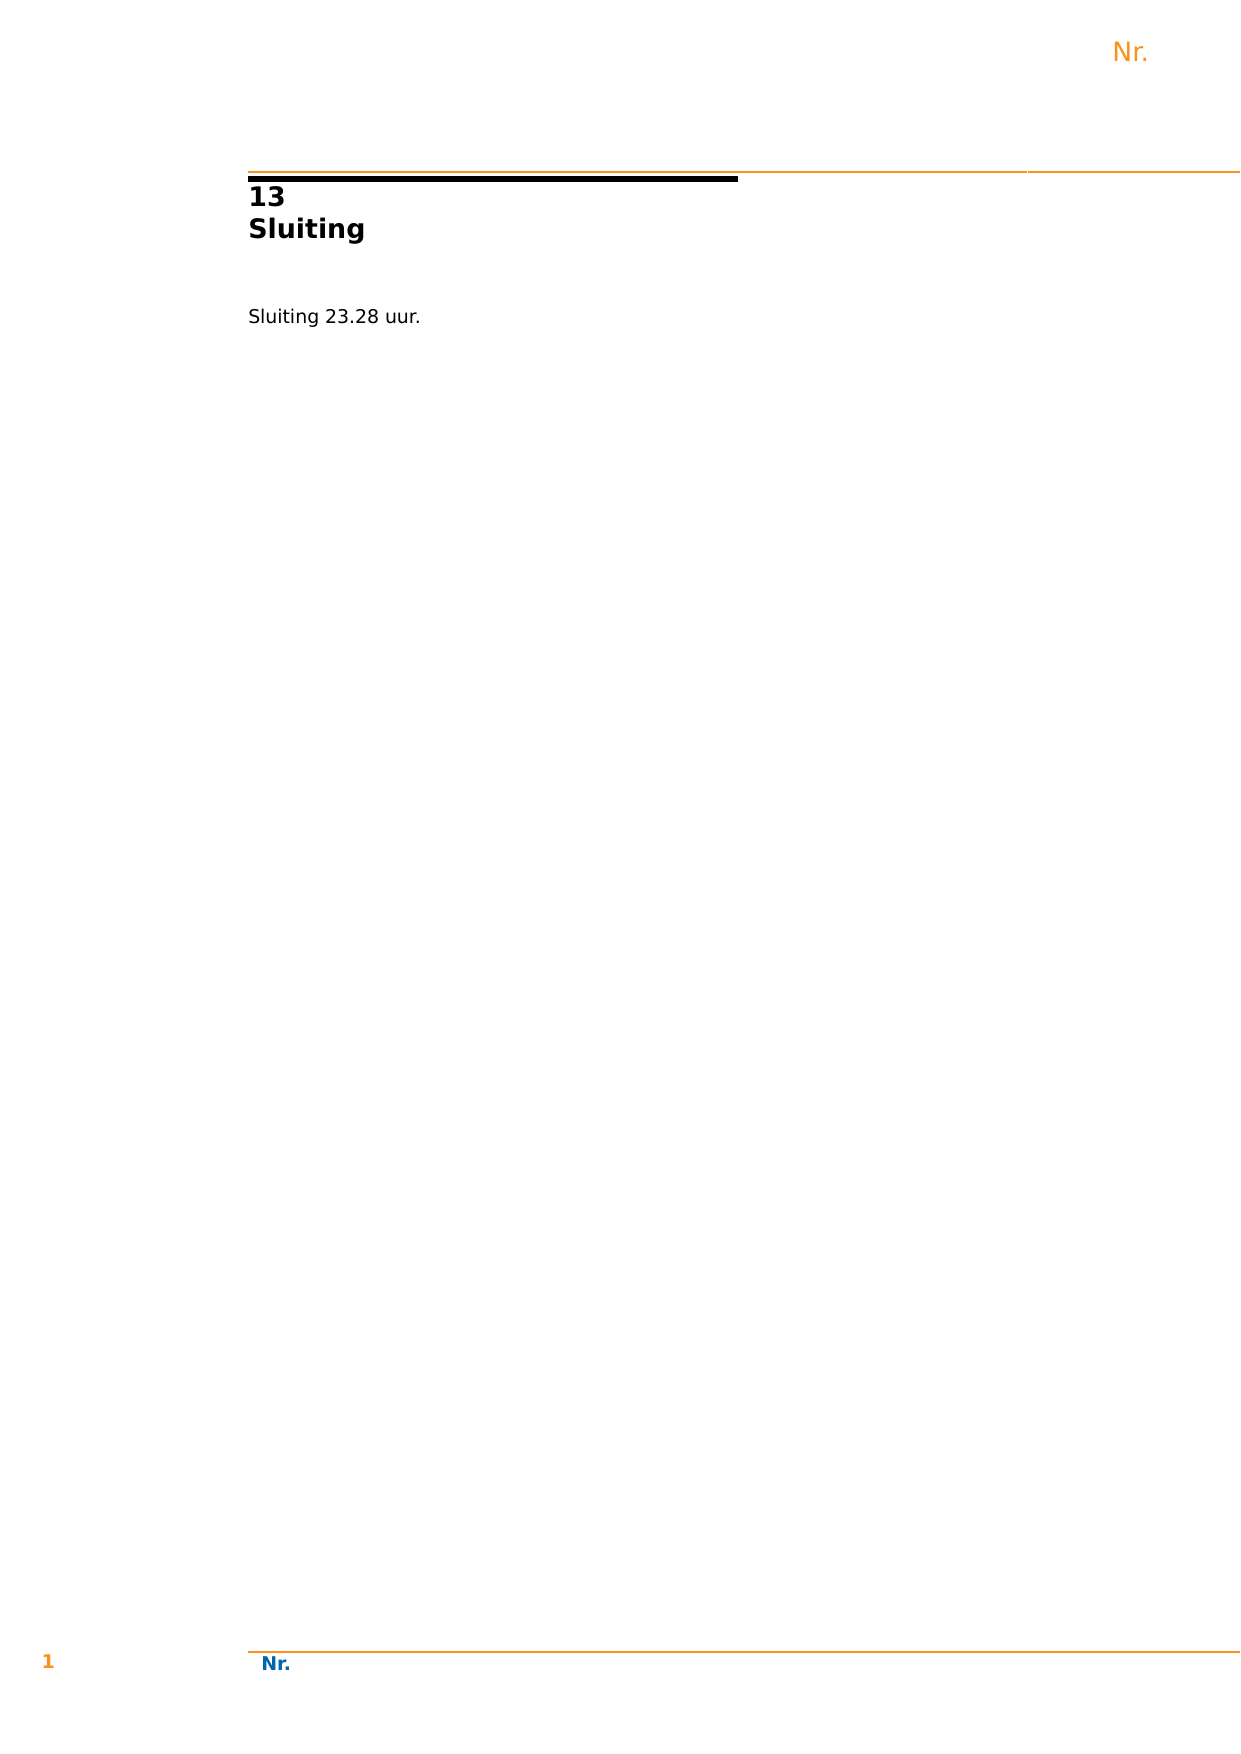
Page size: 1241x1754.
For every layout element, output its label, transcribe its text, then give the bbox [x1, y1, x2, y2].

text Sluiting 23.28 uur. [248, 306, 691, 328]
title 13 Sluiting [248, 182, 691, 244]
